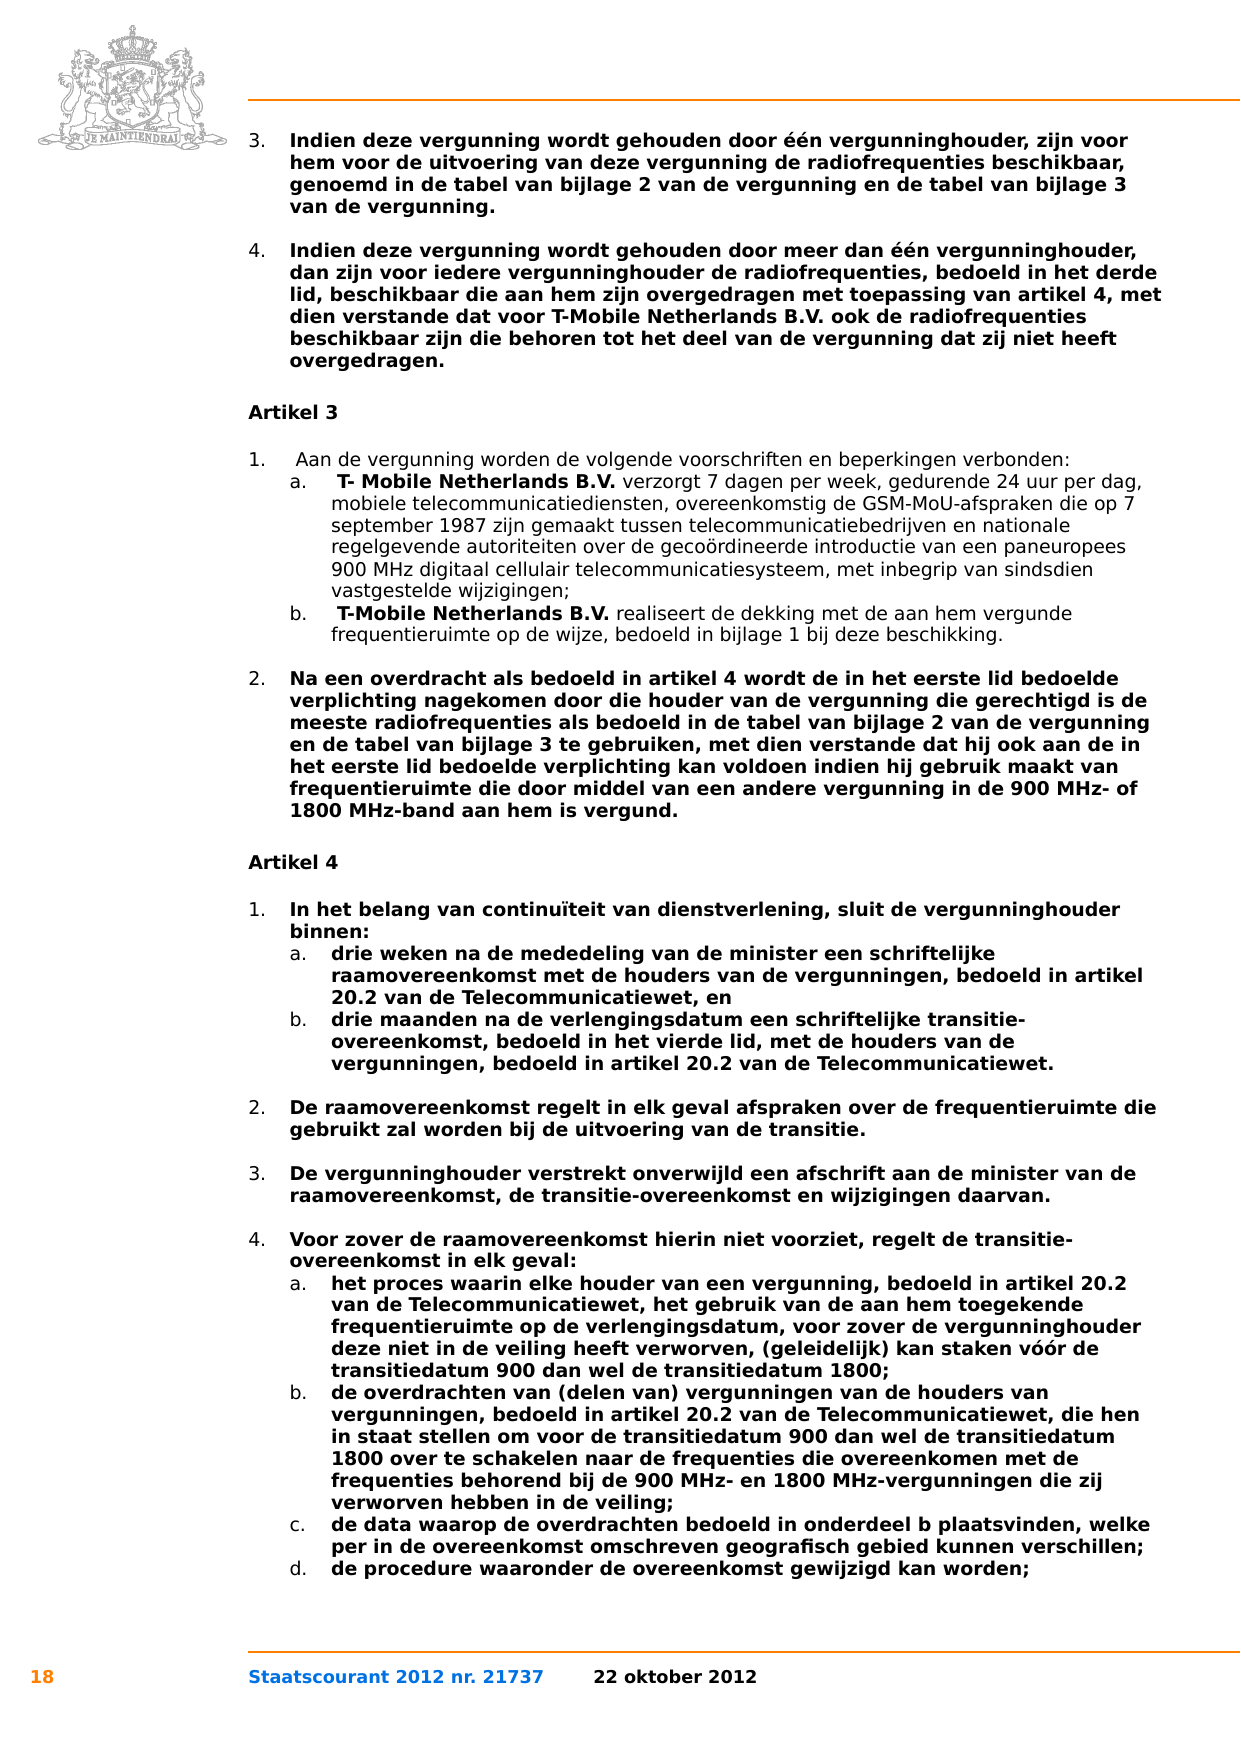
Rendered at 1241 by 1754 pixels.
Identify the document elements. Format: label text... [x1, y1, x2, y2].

picture [38, 25, 227, 150]
text 3. De vergunninghouder verstrekt onverwijld een afschrift aan de minister van de raamovereenkomst, de transitie-overeenkomst en wijzigingen daarvan. [248, 1163, 1163, 1207]
text b. T-Mobile Netherlands B.V. realiseert de dekking met de aan hem vergunde frequentieruimte op de wijze, bedoeld in bijlage 1 bij deze beschikking. [289, 602, 1163, 646]
text 2. De raamovereenkomst regelt in elk geval afspraken over de frequentieruimte die gebruikt zal worden bij de uitvoering van de transitie. [248, 1097, 1163, 1141]
text d. de procedure waaronder de overeenkomst gewijzigd kan worden; [289, 1558, 1163, 1580]
text 4. Indien deze vergunning wordt gehouden door meer dan één vergunninghouder, dan zijn voor iedere vergunninghouder de radiofrequenties, bedoeld in het derde lid, beschikbaar die aan hem zijn overgedragen met toepassing van artikel 4, met dien verstande dat voor T-Mobile Netherlands B.V. ook de radiofrequenties beschikbaar zijn die behoren tot het deel van de vergunning dat zij niet heeft overgedragen. [248, 240, 1163, 372]
text 1. In het belang van continuïteit van dienstverlening, sluit de vergunninghouder binnen: [248, 899, 1163, 943]
subtitle Artikel 4 [248, 852, 1163, 874]
text a. T- Mobile Netherlands B.V. verzorgt 7 dagen per week, gedurende 24 uur per dag, mobiele telecommunicatiediensten, overeenkomstig de GSM-MoU-afspraken die op 7 september 1987 zijn gemaakt tussen telecommunicatiebedrijven en nationale regelgevende autoriteiten over de gecoördineerde introductie van een paneuropees 900 MHz digitaal cellulair telecommunicatiesysteem, met inbegrip van sindsdien vastgestelde wijzigingen; [289, 471, 1163, 602]
text 2. Na een overdracht als bedoeld in artikel 4 wordt de in het eerste lid bedoelde verplichting nagekomen door die houder van de vergunning die gerechtigd is de meeste radiofrequenties als bedoeld in de tabel van bijlage 2 van de vergunning en de tabel van bijlage 3 te gebruiken, met dien verstande dat hij ook aan de in het eerste lid bedoelde verplichting kan voldoen indien hij gebruik maakt van frequentieruimte die door middel van een andere vergunning in de 900 MHz- of 1800 MHz-band aan hem is vergund. [248, 668, 1163, 822]
text c. de data waarop de overdrachten bedoeld in onderdeel b plaatsvinden, welke per in de overeenkomst omschreven geografisch gebied kunnen verschillen; [289, 1514, 1163, 1558]
subtitle Artikel 3 [248, 402, 1163, 423]
text a. drie weken na de mededeling van de minister een schriftelijke raamovereenkomst met de houders van de vergunningen, bedoeld in artikel 20.2 van de Telecommunicatiewet, en [289, 943, 1163, 1009]
text a. het proces waarin elke houder van een vergunning, bedoeld in artikel 20.2 van de Telecommunicatiewet, het gebruik van de aan hem toegekende frequentieruimte op de verlengingsdatum, voor zover de vergunninghouder deze niet in de veiling heeft verworven, (geleidelijk) kan staken vóór de transitiedatum 900 dan wel de transitiedatum 1800; [289, 1272, 1163, 1382]
text b. de overdrachten van (delen van) vergunningen van de houders van vergunningen, bedoeld in artikel 20.2 van de Telecommunicatiewet, die hen in staat stellen om voor de transitiedatum 900 dan wel de transitiedatum 1800 over te schakelen naar de frequenties die overeenkomen met de frequenties behorend bij de 900 MHz- en 1800 MHz-vergunningen die zij verworven hebben in de veiling; [289, 1382, 1163, 1514]
text 1. Aan de vergunning worden de volgende voorschriften en beperkingen verbonden: [248, 448, 1163, 471]
text 4. Voor zover de raamovereenkomst hierin niet voorziet, regelt de transitie-overeenkomst in elk geval: [248, 1228, 1163, 1272]
text 3. Indien deze vergunning wordt gehouden door één vergunninghouder, zijn voor hem voor de uitvoering van deze vergunning de radiofrequenties beschikbaar, genoemd in de tabel van bijlage 2 van de vergunning en de tabel van bijlage 3 van de vergunning. [248, 130, 1163, 218]
text b. drie maanden na de verlengingsdatum een schriftelijke transitie-overeenkomst, bedoeld in het vierde lid, met de houders van de vergunningen, bedoeld in artikel 20.2 van de Telecommunicatiewet. [289, 1009, 1163, 1075]
